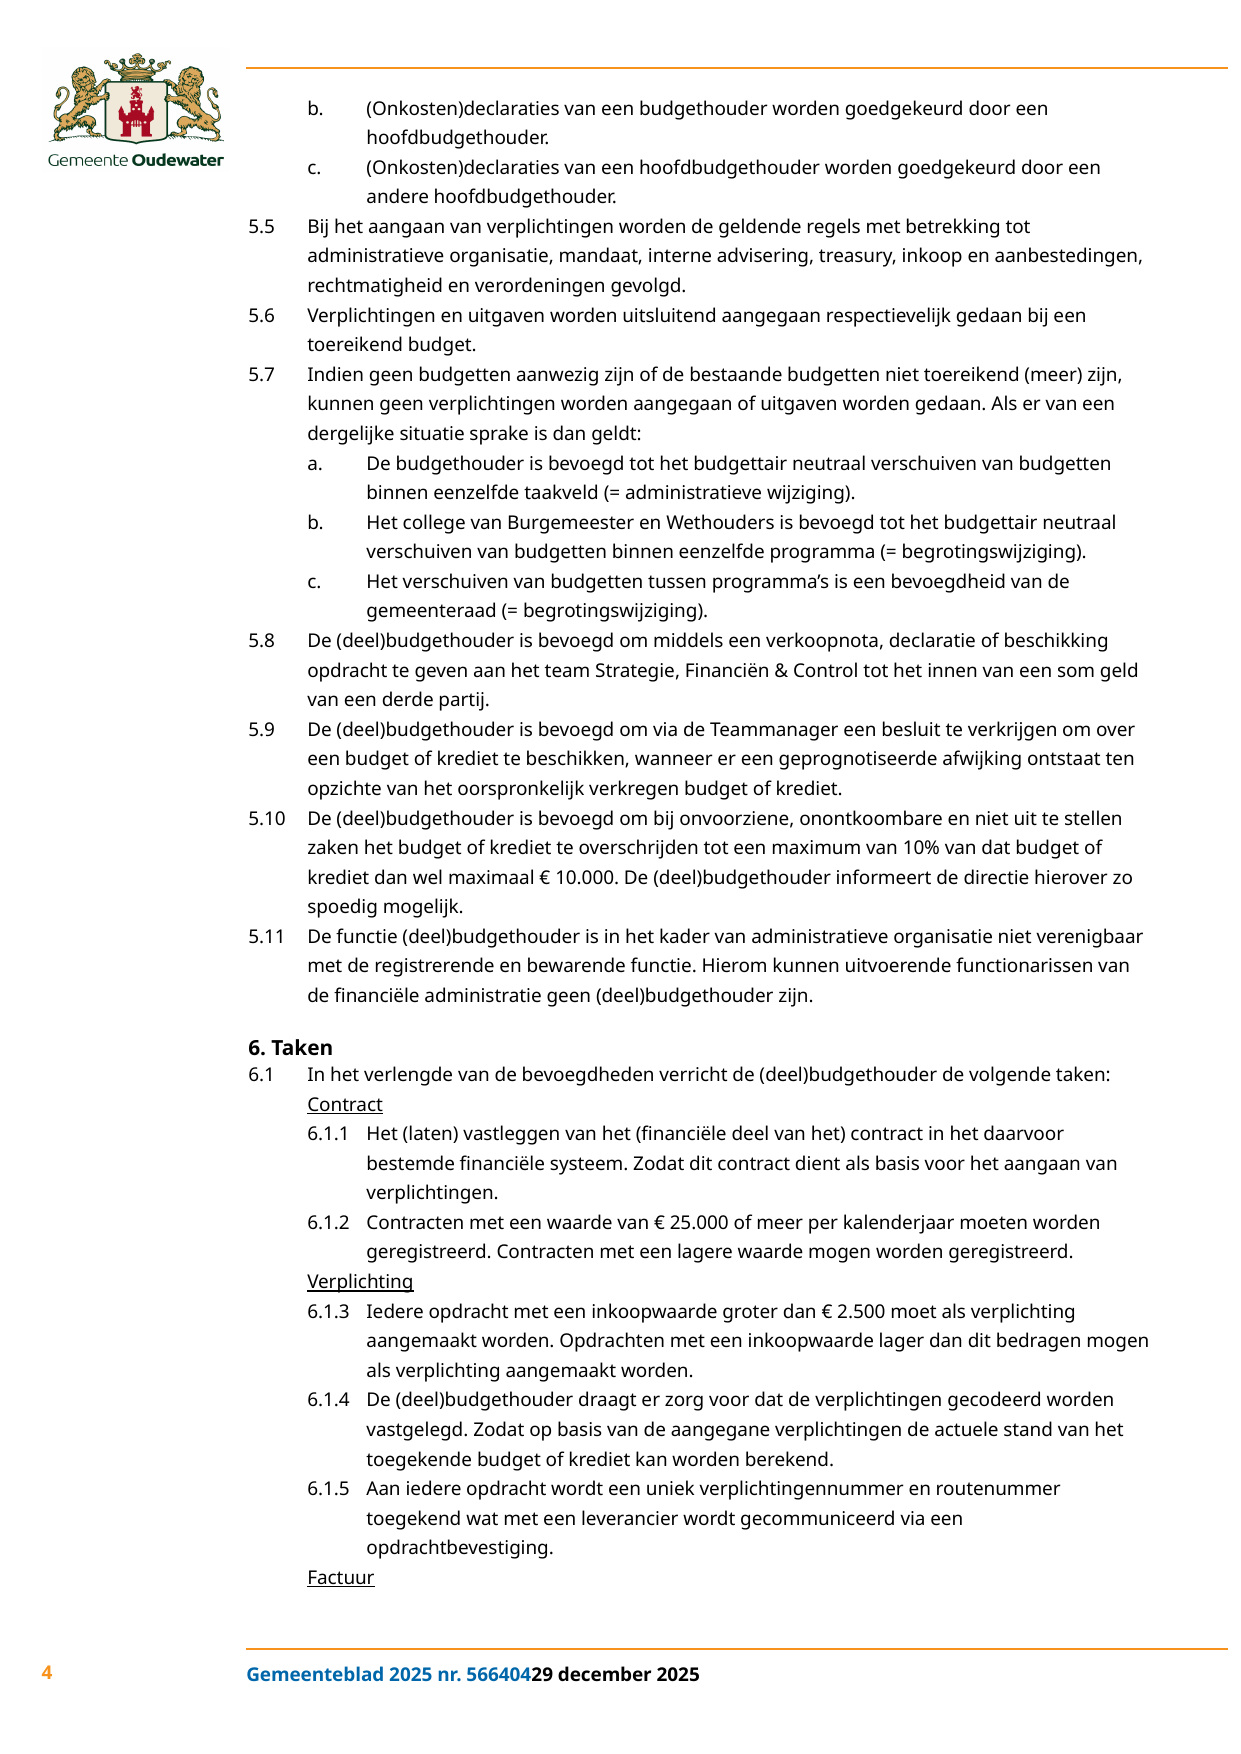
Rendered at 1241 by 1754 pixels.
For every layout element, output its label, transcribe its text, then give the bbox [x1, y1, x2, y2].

list Het verschuiven van budgetten tussen programma’s is een bevoegdheid van de gemeenteraad (= begrotingswijziging). [307, 568, 1152, 623]
list Bij het aangaan van verplichtingen worden de geldende regels met betrekking tot administratieve organisatie, mandaat, interne advisering, treasury, inkoop en aanbestedingen, rechtmatigheid en verordeningen gevolgd. [248, 213, 1152, 298]
list (Onkosten)declaraties van een budgethouder worden goedgekeurd door een hoofdbudgethouder. [307, 95, 1152, 150]
list Contracten met een waarde van € 25.000 of meer per kalenderjaar moeten worden geregistreerd. Contracten met een lagere waarde mogen worden geregistreerd. [307, 1209, 1152, 1264]
list De (deel)budgethouder draagt er zorg voor dat de verplichtingen gecodeerd worden vastgelegd. Zodat op basis van de aangegane verplichtingen de actuele stand van het toegekende budget of krediet kan worden berekend. [307, 1387, 1152, 1471]
list Contract [248, 1091, 1152, 1116]
list De (deel)budgethouder is bevoegd om bij onvoorziene, onontkoombare en niet uit te stellen zaken het budget of krediet te overschrijden tot een maximum van 10% van dat budget of krediet dan wel maximaal € 10.000. De (deel)budgethouder informeert de directie hierover zo spoedig mogelijk. [248, 805, 1152, 919]
list In het verlengde van de bevoegdheden verricht de (deel)budgethouder de volgende taken: [248, 1061, 1152, 1087]
list Het (laten) vastleggen van het (financiële deel van het) contract in het daarvoor bestemde financiële systeem. Zodat dit contract dient als basis voor het aangaan van verplichtingen. [307, 1120, 1152, 1205]
list Verplichtingen en uitgaven worden uitsluitend aangegaan respectievelijk gedaan bij een toereikend budget. [248, 302, 1152, 357]
text 6. Taken [248, 1033, 1152, 1061]
list Indien geen budgetten aanwezig zijn of de bestaande budgetten niet toereikend (meer) zijn, kunnen geen verplichtingen worden aangegaan of uitgaven worden gedaan. Als er van een dergelijke situatie sprake is dan geldt: [248, 361, 1152, 446]
list Het college van Burgemeester en Wethouders is bevoegd tot het budgettair neutraal verschuiven van budgetten binnen eenzelfde programma (= begrotingswijziging). [307, 509, 1152, 564]
list De budgethouder is bevoegd tot het budgettair neutraal verschuiven van budgetten binnen eenzelfde taakveld (= administratieve wijziging). [307, 450, 1152, 505]
list De (deel)budgethouder is bevoegd om middels een verkoopnota, declaratie of beschikking opdracht te geven aan het team Strategie, Financiën & Control tot het innen van een som geld van een derde partij. [248, 627, 1152, 712]
list Aan iedere opdracht wordt een uniek verplichtingennummer en routenummer toegekend wat met een leverancier wordt gecommuniceerd via een opdrachtbevestiging. [307, 1475, 1152, 1560]
list (Onkosten)declaraties van een hoofdbudgethouder worden goedgekeurd door een andere hoofdbudgethouder. [307, 154, 1152, 209]
list Verplichting [248, 1268, 1152, 1294]
list Factuur [248, 1564, 1152, 1590]
list De (deel)budgethouder is bevoegd om via de Teammanager een besluit te verkrijgen om over een budget of krediet te beschikken, wanneer er een geprognotiseerde afwijking ontstaat ten opzichte van het oorspronkelijk verkregen budget of krediet. [248, 716, 1152, 801]
picture [41, 47, 231, 172]
list De functie (deel)budgethouder is in het kader van administratieve organisatie niet verenigbaar met de registrerende en bewarende functie. Hierom kunnen uitvoerende functionarissen van de financiële administratie geen (deel)budgethouder zijn. [248, 923, 1152, 1008]
list Iedere opdracht met een inkoopwaarde groter dan € 2.500 moet als verplichting aangemaakt worden. Opdrachten met een inkoopwaarde lager dan dit bedragen mogen als verplichting aangemaakt worden. [307, 1298, 1152, 1383]
